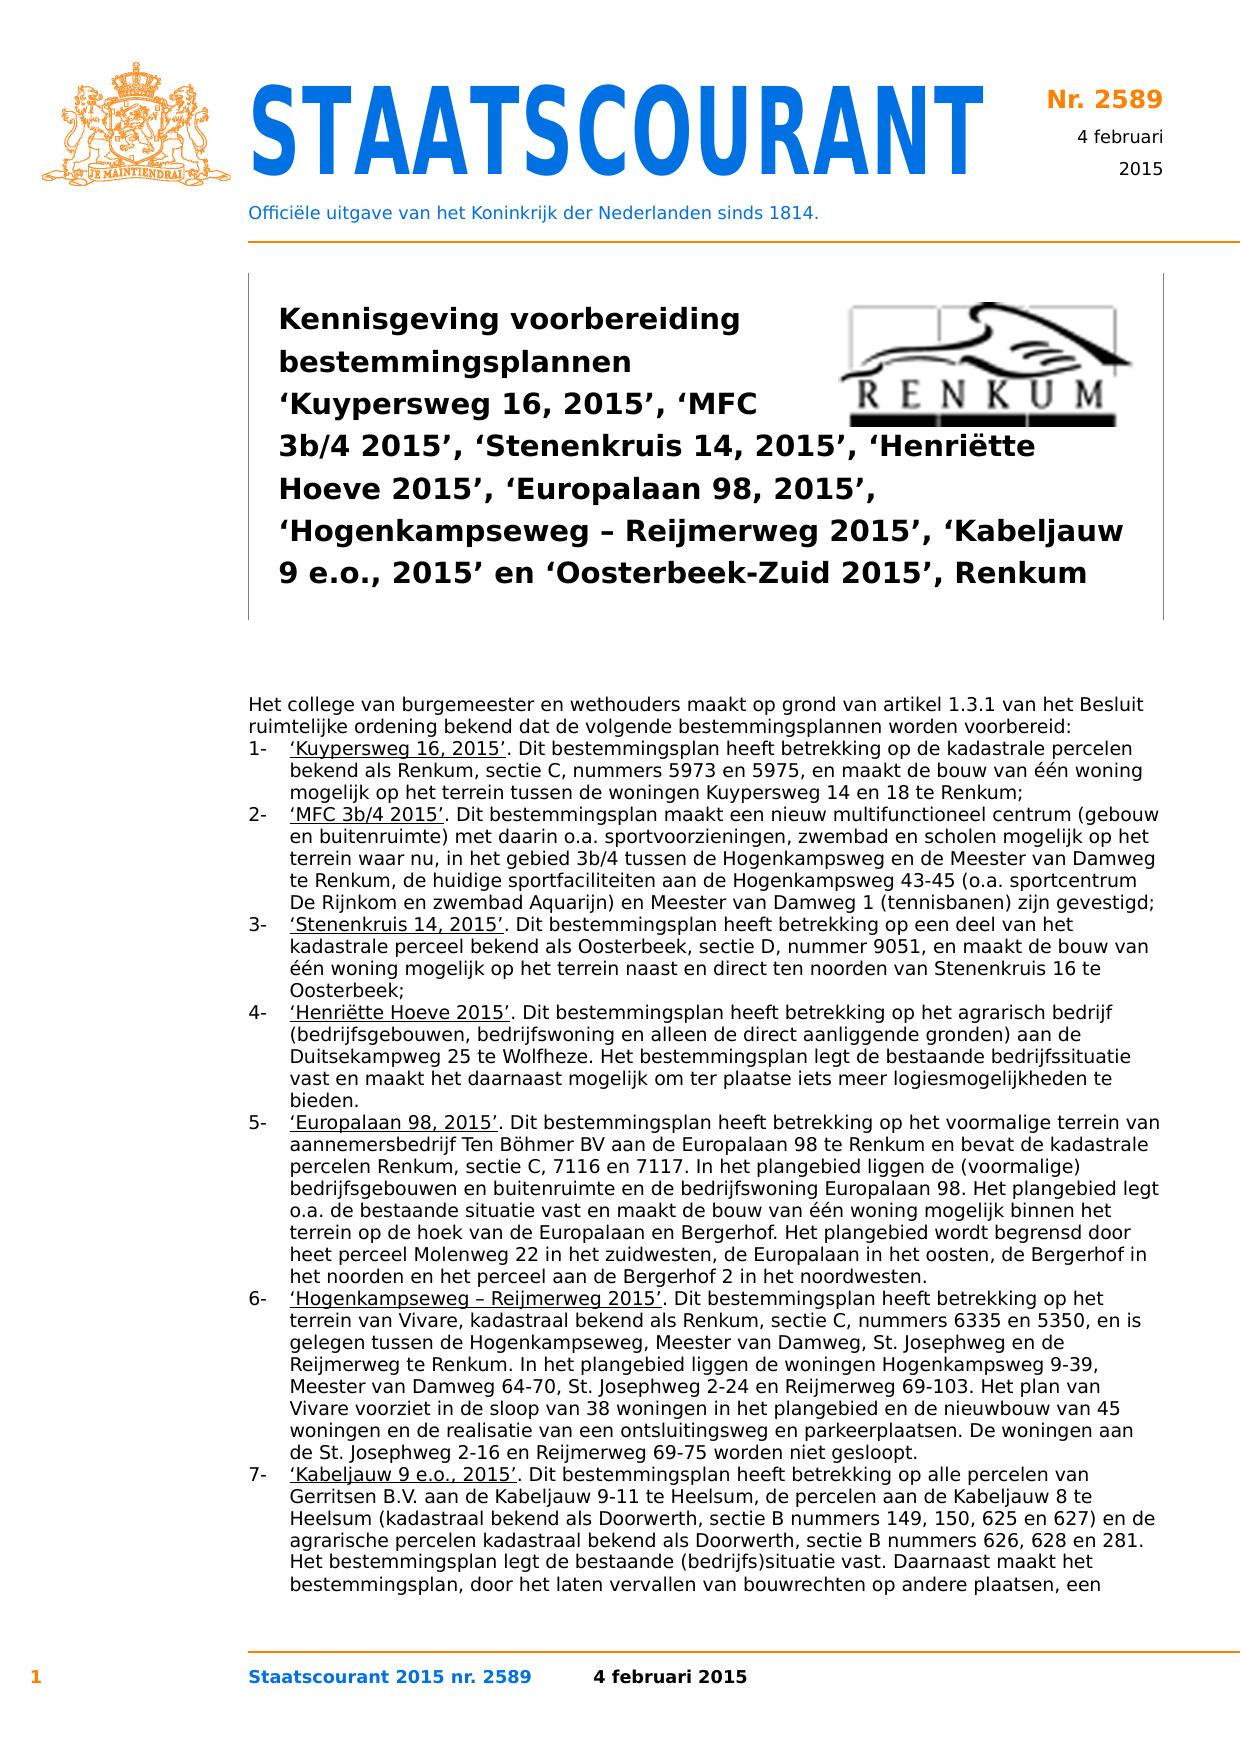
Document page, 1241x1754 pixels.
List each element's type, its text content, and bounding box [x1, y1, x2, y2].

table_cell 4 februari [998, 121, 1240, 153]
text 7- ‘Kabeljauw 9 e.o., 2015’. Dit bestemmingsplan heeft betrekking op alle percelen van Gerritsen B.V. aan de Kabeljauw 9-11 te Heelsum, de percelen aan de Kabeljauw 8 te Heelsum (kadastraal bekend als Doorwerth, sectie B nummers 149, 150, 625 en 627) en de agrarische percelen kadastraal bekend als Doorwerth, sectie B nummers 626, 628 en 281. Het bestemmingsplan legt de bestaande (bedrijfs)situatie vast. Daarnaast maakt het bestemmingsplan, door het laten vervallen van bouwrechten op andere plaatsen, een [248, 1463, 1163, 1595]
table_cell Officiële uitgave van het Koninkrijk der Nederlanden sinds 1814. [248, 203, 1240, 241]
picture [838, 302, 1134, 427]
table_header STAATSCOURANT [248, 62, 998, 203]
text Het college van burgemeester en wethouders maakt op grond van artikel 1.3.1 van het Besluit ruimtelijke ordening bekend dat de volgende bestemmingsplannen worden voorbereid: [248, 694, 1163, 738]
text 6- ‘Hogenkampseweg – Reijmerweg 2015’. Dit bestemmingsplan heeft betrekking op het terrein van Vivare, kadastraal bekend als Renkum, sectie C, nummers 6335 en 5350, en is gelegen tussen de Hogenkampseweg, Meester van Damweg, St. Josephweg en de Reijmerweg te Renkum. In het plangebied liggen de woningen Hogenkampsweg 9-39, Meester van Damweg 64-70, St. Josephweg 2-24 en Reijmerweg 69-103. Het plan van Vivare voorziet in de sloop van 38 woningen in het plangebied en de nieuwbouw van 45 woningen en de realisatie van een ontsluitingsweg en parkeerplaatsen. De woningen aan de St. Josephweg 2-16 en Reijmerweg 69-75 worden niet gesloopt. [248, 1288, 1163, 1463]
text 2- ‘MFC 3b/4 2015’. Dit bestemmingsplan maakt een nieuw multifunctioneel centrum (gebouw en buitenruimte) met daarin o.a. sportvoorzieningen, zwembad en scholen mogelijk op het terrein waar nu, in het gebied 3b/4 tussen de Hogenkampsweg en de Meester van Damweg te Renkum, de huidige sportfaciliteiten aan de Hogenkampsweg 43-45 (o.a. sportcentrum De Rijnkom en zwembad Aquarijn) en Meester van Damweg 1 (tennisbanen) zijn gevestigd; [248, 804, 1163, 914]
text 1- ‘Kuypersweg 16, 2015’. Dit bestemmingsplan heeft betrekking op de kadastrale percelen bekend als Renkum, sectie C, nummers 5973 en 5975, en maakt de bouw van één woning mogelijk op het terrein tussen de woningen Kuypersweg 14 en 18 te Renkum; [248, 738, 1163, 804]
text 4- ‘Henriëtte Hoeve 2015’. Dit bestemmingsplan heeft betrekking op het agrarisch bedrijf (bedrijfsgebouwen, bedrijfswoning en alleen de direct aanliggende gronden) aan de Duitsekampweg 25 te Wolfheze. Het bestemmingsplan legt de bestaande bedrijfssituatie vast en maakt het daarnaast mogelijk om ter plaatse iets meer logiesmogelijkheden te bieden. [248, 1002, 1163, 1112]
text 3- ‘Stenenkruis 14, 2015’. Dit bestemmingsplan heeft betrekking op een deel van het kadastrale perceel bekend als Oosterbeek, sectie D, nummer 9051, en maakt de bouw van één woning mogelijk op het terrein naast en direct ten noorden van Stenenkruis 16 te Oosterbeek; [248, 914, 1163, 1002]
subtitle Kennisgeving voorbereiding bestemmingsplannen ‘Kuypersweg 16, 2015’, ‘MFC 3b/4 2015’, ‘Stenenkruis 14, 2015’, ‘Henriëtte Hoeve 2015’, ‘Europalaan 98, 2015’, ‘Hogenkampseweg – Reijmerweg 2015’, ‘Kabeljauw 9 e.o., 2015’ en ‘Oosterbeek-Zuid 2015’, Renkum [249, 273, 1163, 620]
table_header [25, 62, 248, 241]
table_header Nr. 2589 [998, 62, 1240, 121]
table_cell 2015 [998, 153, 1240, 203]
text 5- ‘Europalaan 98, 2015’. Dit bestemmingsplan heeft betrekking op het voormalige terrein van aannemersbedrijf Ten Böhmer BV aan de Europalaan 98 te Renkum en bevat de kadastrale percelen Renkum, sectie C, 7116 en 7117. In het plangebied liggen de (voormalige) bedrijfsgebouwen en buitenruimte en de bedrijfswoning Europalaan 98. Het plangebied legt o.a. de bestaande situatie vast en maakt de bouw van één woning mogelijk binnen het terrein op de hoek van de Europalaan en Bergerhof. Het plangebied wordt begrensd door heet perceel Molenweg 22 in het zuidwesten, de Europalaan in het oosten, de Bergerhof in het noorden en het perceel aan de Bergerhof 2 in het noordwesten. [248, 1112, 1163, 1288]
picture [41, 62, 231, 186]
